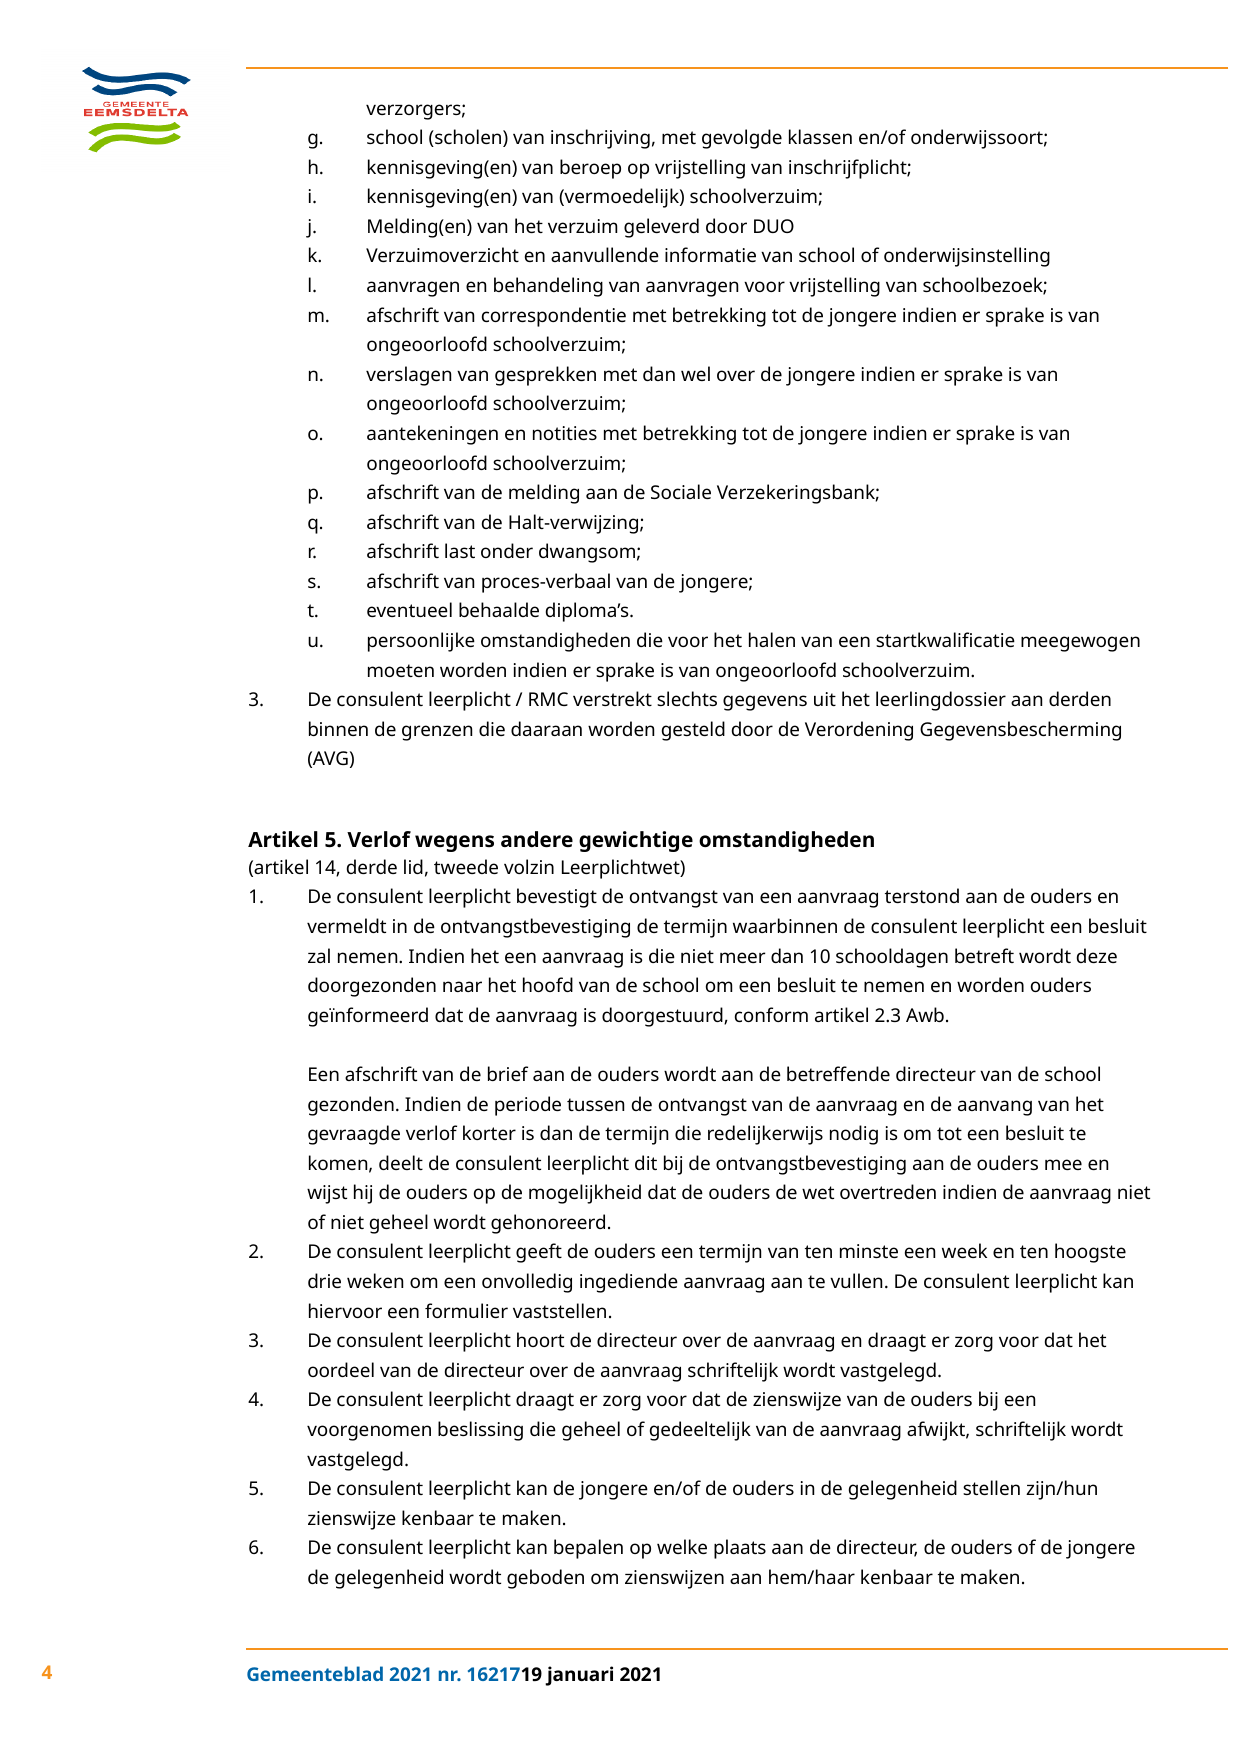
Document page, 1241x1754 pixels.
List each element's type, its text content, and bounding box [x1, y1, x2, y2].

list afschrift last onder dwangsom; [307, 538, 1152, 564]
list verslagen van gesprekken met dan wel over de jongere indien er sprake is van ongeoorloofd schoolverzuim; [307, 361, 1152, 416]
list De consulent leerplicht geeft de ouders een termijn van ten minste een week en ten hoogste drie weken om een onvolledig ingediende aanvraag aan te vullen. De consulent leerplicht kan hiervoor een formulier vaststellen. [248, 1239, 1152, 1323]
picture [41, 47, 231, 172]
list afschrift van de Halt-verwijzing; [307, 509, 1152, 535]
list Melding(en) van het verzuim geleverd door DUO [307, 213, 1152, 239]
list aantekeningen en notities met betrekking tot de jongere indien er sprake is van ongeoorloofd schoolverzuim; [307, 420, 1152, 476]
list De consulent leerplicht hoort de directeur over de aanvraag en draagt er zorg voor dat het oordeel van de directeur over de aanvraag schriftelijk wordt vastgelegd. [248, 1327, 1152, 1383]
list aanvragen en behandeling van aanvragen voor vrijstelling van schoolbezoek; [307, 272, 1152, 298]
list school (scholen) van inschrijving, met gevolgde klassen en/of onderwijssoort; [307, 124, 1152, 150]
list De consulent leerplicht / RMC verstrekt slechts gegevens uit het leerlingdossier aan derden binnen de grenzen die daaraan worden gesteld door de Verordening Gegevensbescherming (AVG) [248, 686, 1152, 771]
list verzorgers; [307, 95, 1152, 121]
list Een afschrift van de brief aan de ouders wordt aan de betreffende directeur van de school gezonden. Indien de periode tussen de ontvangst van de aanvraag en de aanvang van het gevraagde verlof korter is dan de termijn die redelijkerwijs nodig is om tot een besluit te komen, deelt de consulent leerplicht dit bij de ontvangstbevestiging aan de ouders mee en wijst hij de ouders op de mogelijkheid dat de ouders de wet overtreden indien de aanvraag niet of niet geheel wordt gehonoreerd. [248, 1061, 1152, 1235]
text (artikel 14, derde lid, tweede volzin Leerplichtwet) [248, 854, 1152, 880]
list De consulent leerplicht draagt er zorg voor dat de zienswijze van de ouders bij een voorgenomen beslissing die geheel of gedeeltelijk van de aanvraag afwijkt, schriftelijk wordt vastgelegd. [248, 1387, 1152, 1471]
list De consulent leerplicht kan bepalen op welke plaats aan de directeur, de ouders of de jongere de gelegenheid wordt geboden om zienswijzen aan hem/haar kenbaar te maken. [248, 1534, 1152, 1590]
list afschrift van proces-verbaal van de jongere; [307, 568, 1152, 594]
list kennisgeving(en) van beroep op vrijstelling van inschrijfplicht; [307, 154, 1152, 180]
list kennisgeving(en) van (vermoedelijk) schoolverzuim; [307, 183, 1152, 209]
list persoonlijke omstandigheden die voor het halen van een startkwalificatie meegewogen moeten worden indien er sprake is van ongeoorloofd schoolverzuim. [307, 627, 1152, 683]
list De consulent leerplicht kan de jongere en/of de ouders in de gelegenheid stellen zijn/hun zienswijze kenbaar te maken. [248, 1475, 1152, 1531]
text Artikel 5. Verlof wegens andere gewichtige omstandigheden [248, 826, 1152, 854]
list afschrift van correspondentie met betrekking tot de jongere indien er sprake is van ongeoorloofd schoolverzuim; [307, 302, 1152, 357]
list eventueel behaalde diploma’s. [307, 598, 1152, 623]
list Verzuimoverzicht en aanvullende informatie van school of onderwijsinstelling [307, 243, 1152, 268]
list De consulent leerplicht bevestigt de ontvangst van een aanvraag terstond aan de ouders en vermeldt in de ontvangstbevestiging de termijn waarbinnen de consulent leerplicht een besluit zal nemen. Indien het een aanvraag is die niet meer dan 10 schooldagen betreft wordt deze doorgezonden naar het hoofd van de school om een besluit te nemen en worden ouders geïnformeerd dat de aanvraag is doorgestuurd, conform artikel 2.3 Awb. [248, 884, 1152, 1028]
list afschrift van de melding aan de Sociale Verzekeringsbank; [307, 479, 1152, 505]
